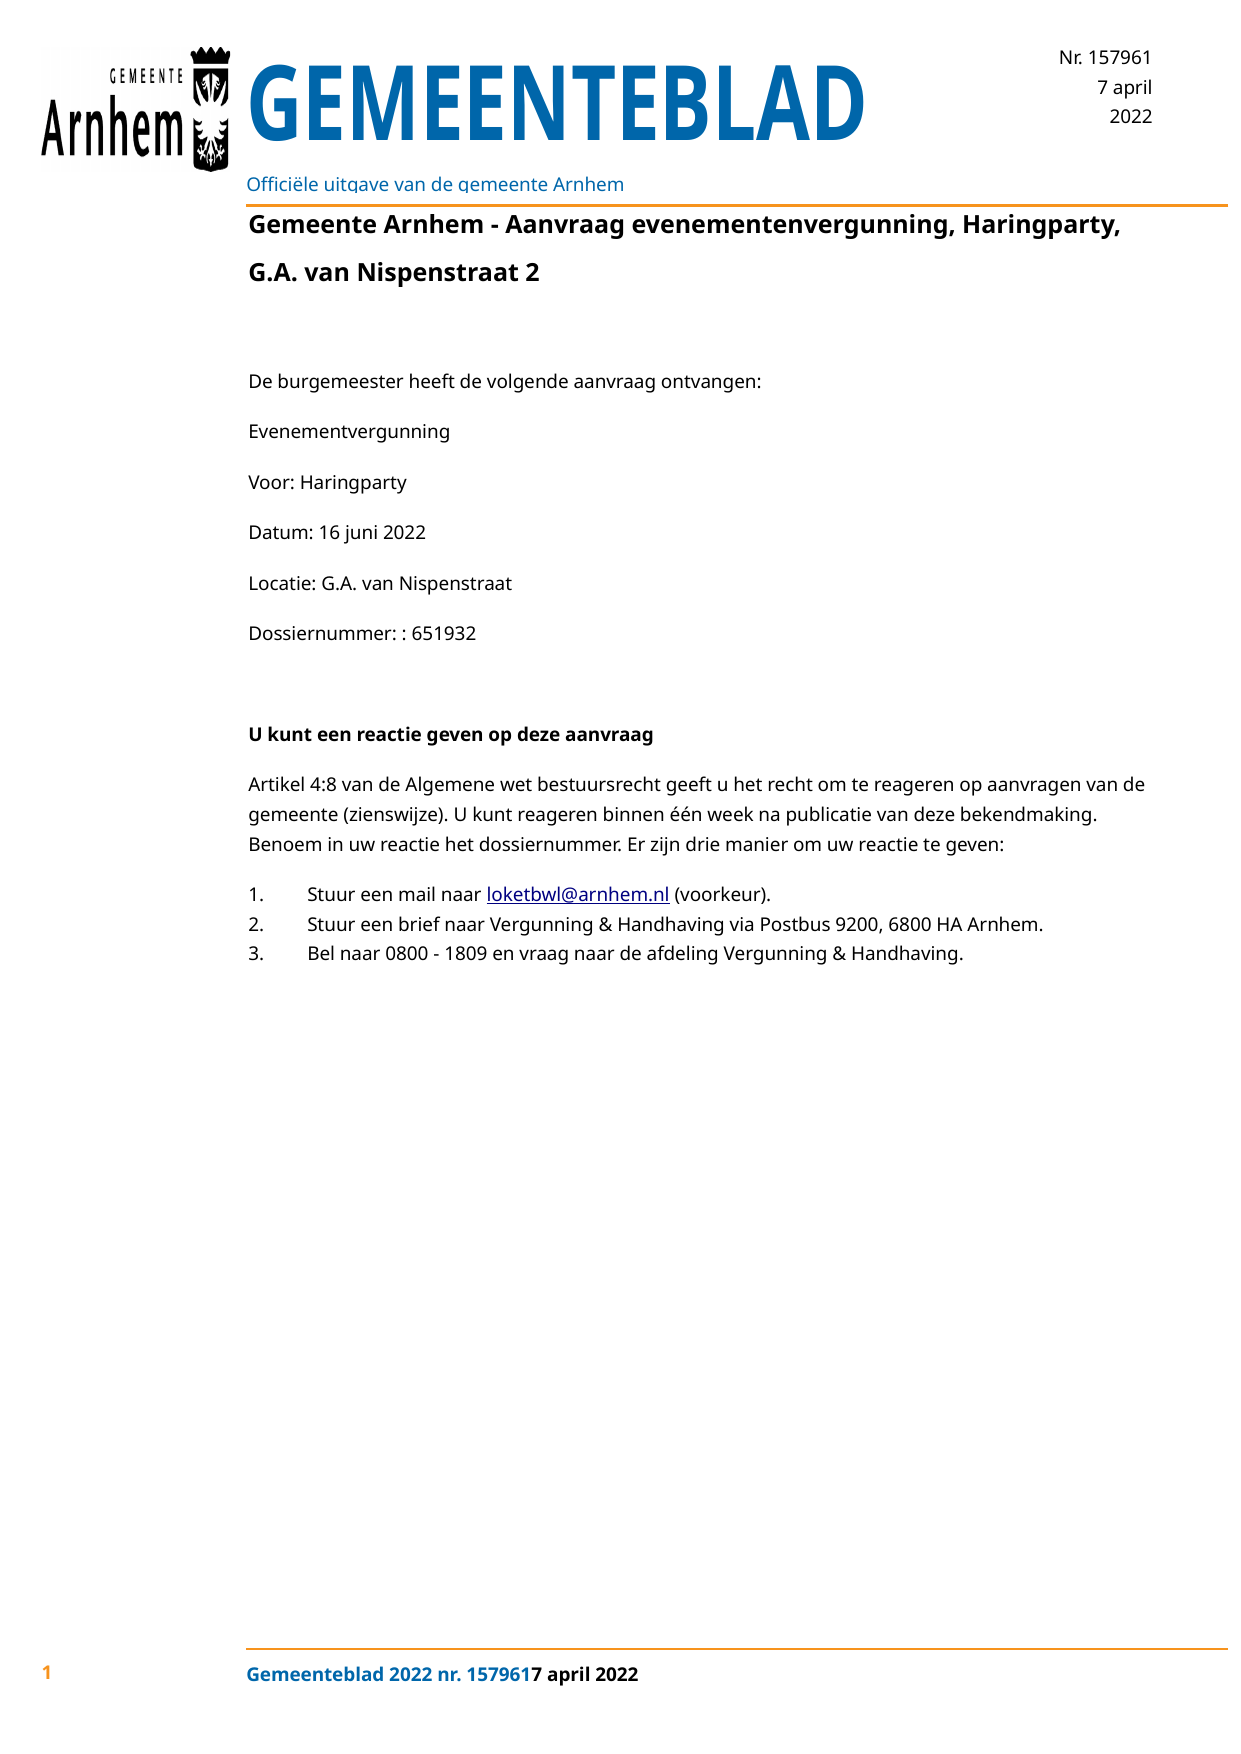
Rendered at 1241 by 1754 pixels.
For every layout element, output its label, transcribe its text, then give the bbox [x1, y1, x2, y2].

text Dossiernummer: : 651932 [248, 620, 1152, 646]
list Stuur een mail naar loketbwl@arnhem.nl (voorkeur). [248, 881, 1152, 907]
text Locatie: G.A. van Nispenstraat [248, 570, 1152, 596]
list Stuur een brief naar Vergunning & Handhaving via Postbus 9200, 6800 HA Arnhem. [248, 911, 1152, 937]
text U kunt een reactie geven op deze aanvraag [248, 721, 1152, 747]
text Artikel 4:8 van de Algemene wet bestuursrecht geeft u het recht om te reageren op aanvragen van de gemeente (zienswijze). U kunt reageren binnen één week na publicatie van deze bekendmaking. Benoem in uw reactie het dossiernummer. Er zijn drie manier om uw reactie te geven: [248, 772, 1152, 857]
picture [41, 47, 231, 172]
text Gemeente Arnhem - Aanvraag evenementenvergunning, Haringparty, G.A. van Nispenstraat 2 [248, 207, 1152, 288]
text De burgemeester heeft de volgende aanvraag ontvangen: [248, 368, 1152, 394]
list Bel naar 0800 - 1809 en vraag naar de afdeling Vergunning & Handhaving. [248, 940, 1152, 966]
text Evenementvergunning [248, 419, 1152, 444]
text Voor: Haringparty [248, 469, 1152, 495]
text Datum: 16 juni 2022 [248, 519, 1152, 545]
